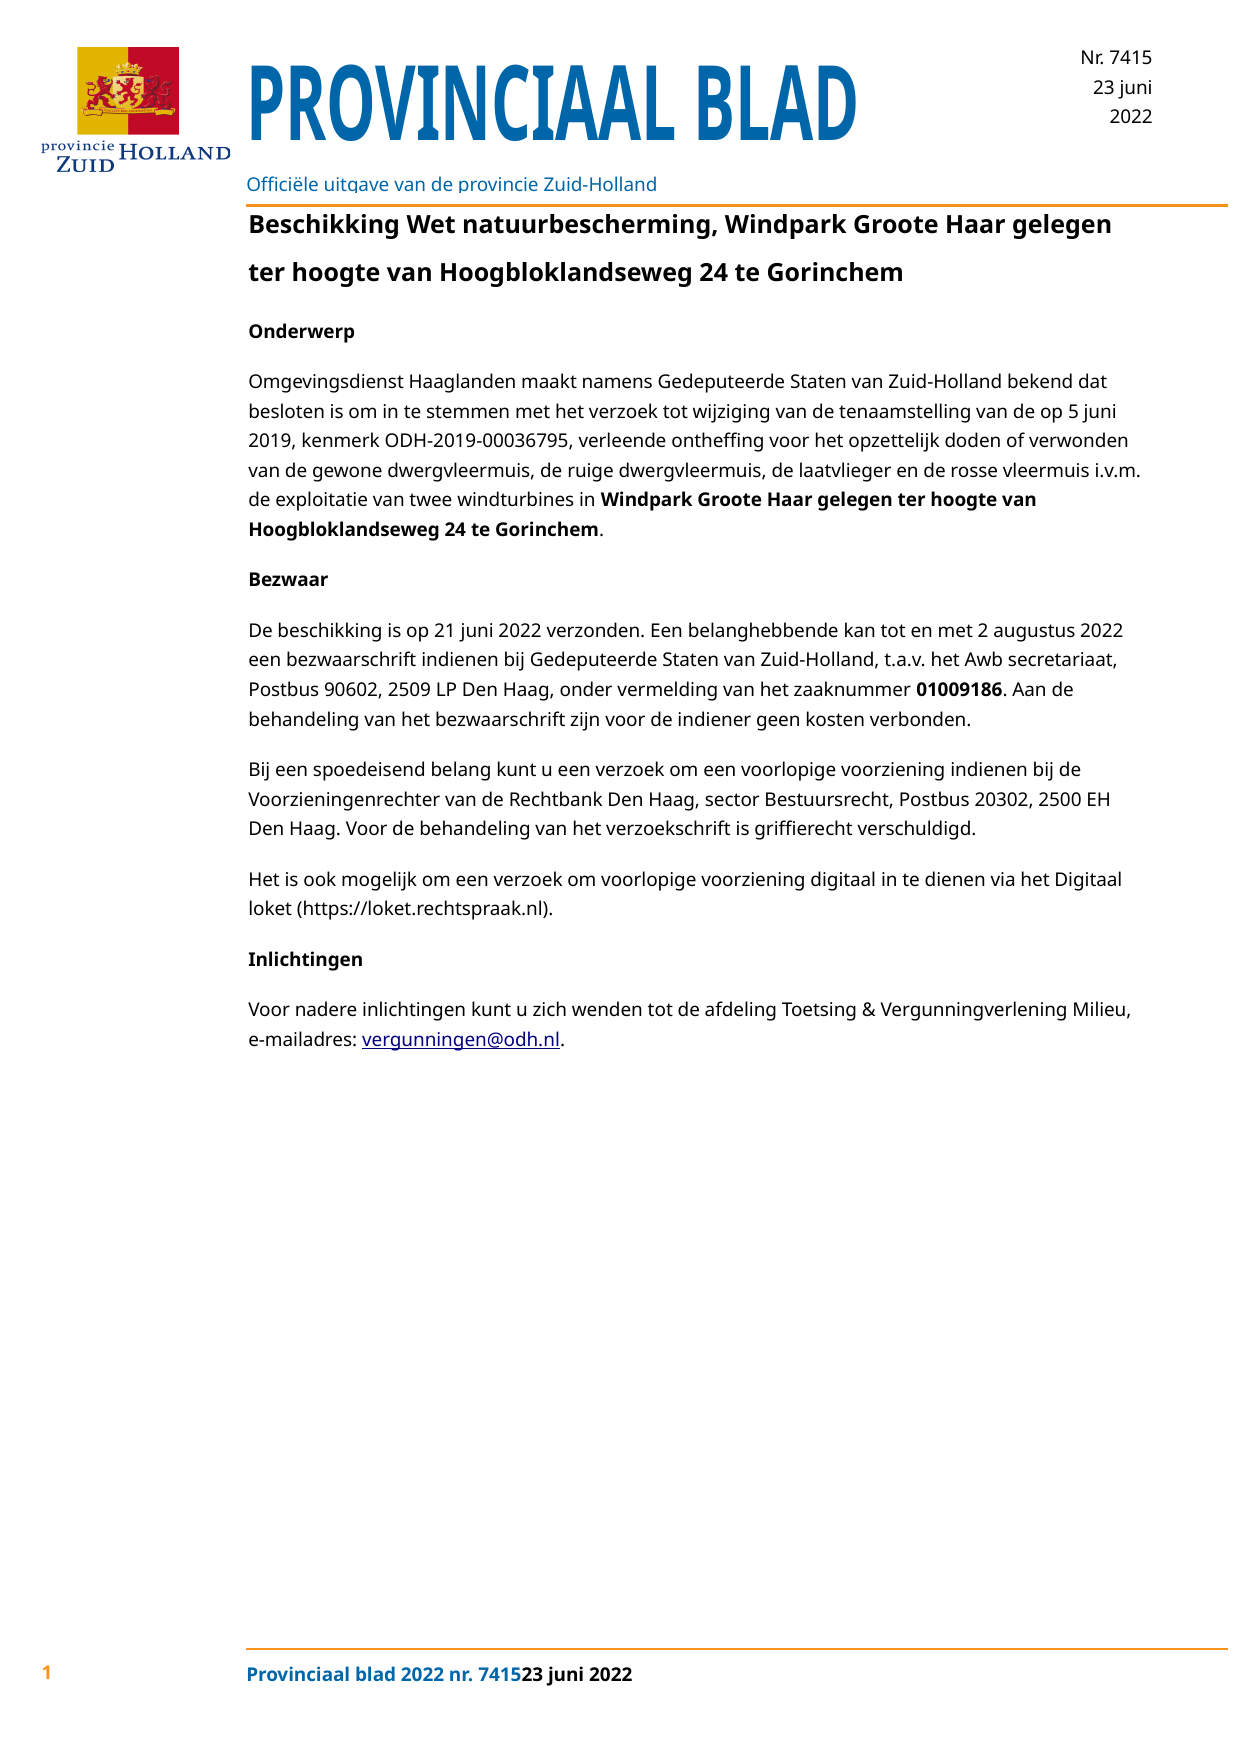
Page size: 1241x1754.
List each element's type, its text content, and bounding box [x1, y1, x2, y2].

text Het is ook mogelijk om een verzoek om voorlopige voorziening digitaal in te dienen via het Digitaal loket (https://loket.rechtspraak.nl). [248, 866, 1152, 921]
text Beschikking Wet natuurbescherming, Windpark Groote Haar gelegen ter hoogte van Hoogbloklandseweg 24 te Gorinchem [248, 207, 1152, 288]
text Onderwerp [248, 318, 1152, 344]
text De beschikking is op 21 juni 2022 verzonden. Een belanghebbende kan tot en met 2 augustus 2022 een bezwaarschrift indienen bij Gedeputeerde Staten van Zuid-Holland, t.a.v. het Awb secretariaat, Postbus 90602, 2509 LP Den Haag, onder vermelding van het zaaknummer 01009186. Aan de behandeling van het bezwaarschrift zijn voor de indiener geen kosten verbonden. [248, 617, 1152, 732]
text Bezwaar [248, 567, 1152, 592]
picture [41, 47, 231, 172]
text Omgevingsdienst Haaglanden maakt namens Gedeputeerde Staten van Zuid-Holland bekend dat besloten is om in te stemmen met het verzoek tot wijziging van de tenaamstelling van de op 5 juni 2019, kenmerk ODH-2019-00036795, verleende ontheffing voor het opzettelijk doden of verwonden van de gewone dwergvleermuis, de ruige dwergvleermuis, de laatvlieger en de rosse vleermuis i.v.m. de exploitatie van twee windturbines in Windpark Groote Haar gelegen ter hoogte van Hoogbloklandseweg 24 te Gorinchem. [248, 368, 1152, 542]
text Bij een spoedeisend belang kunt u een verzoek om een voorlopige voorziening indienen bij de Voorzieningenrechter van de Rechtbank Den Haag, sector Bestuursrecht, Postbus 20302, 2500 EH Den Haag. Voor de behandeling van het verzoekschrift is griffierecht verschuldigd. [248, 756, 1152, 841]
text Voor nadere inlichtingen kunt u zich wenden tot de afdeling Toetsing & Vergunningverlening Milieu, e-mailadres: vergunningen@odh.nl. [248, 996, 1152, 1052]
text Inlichtingen [248, 946, 1152, 972]
